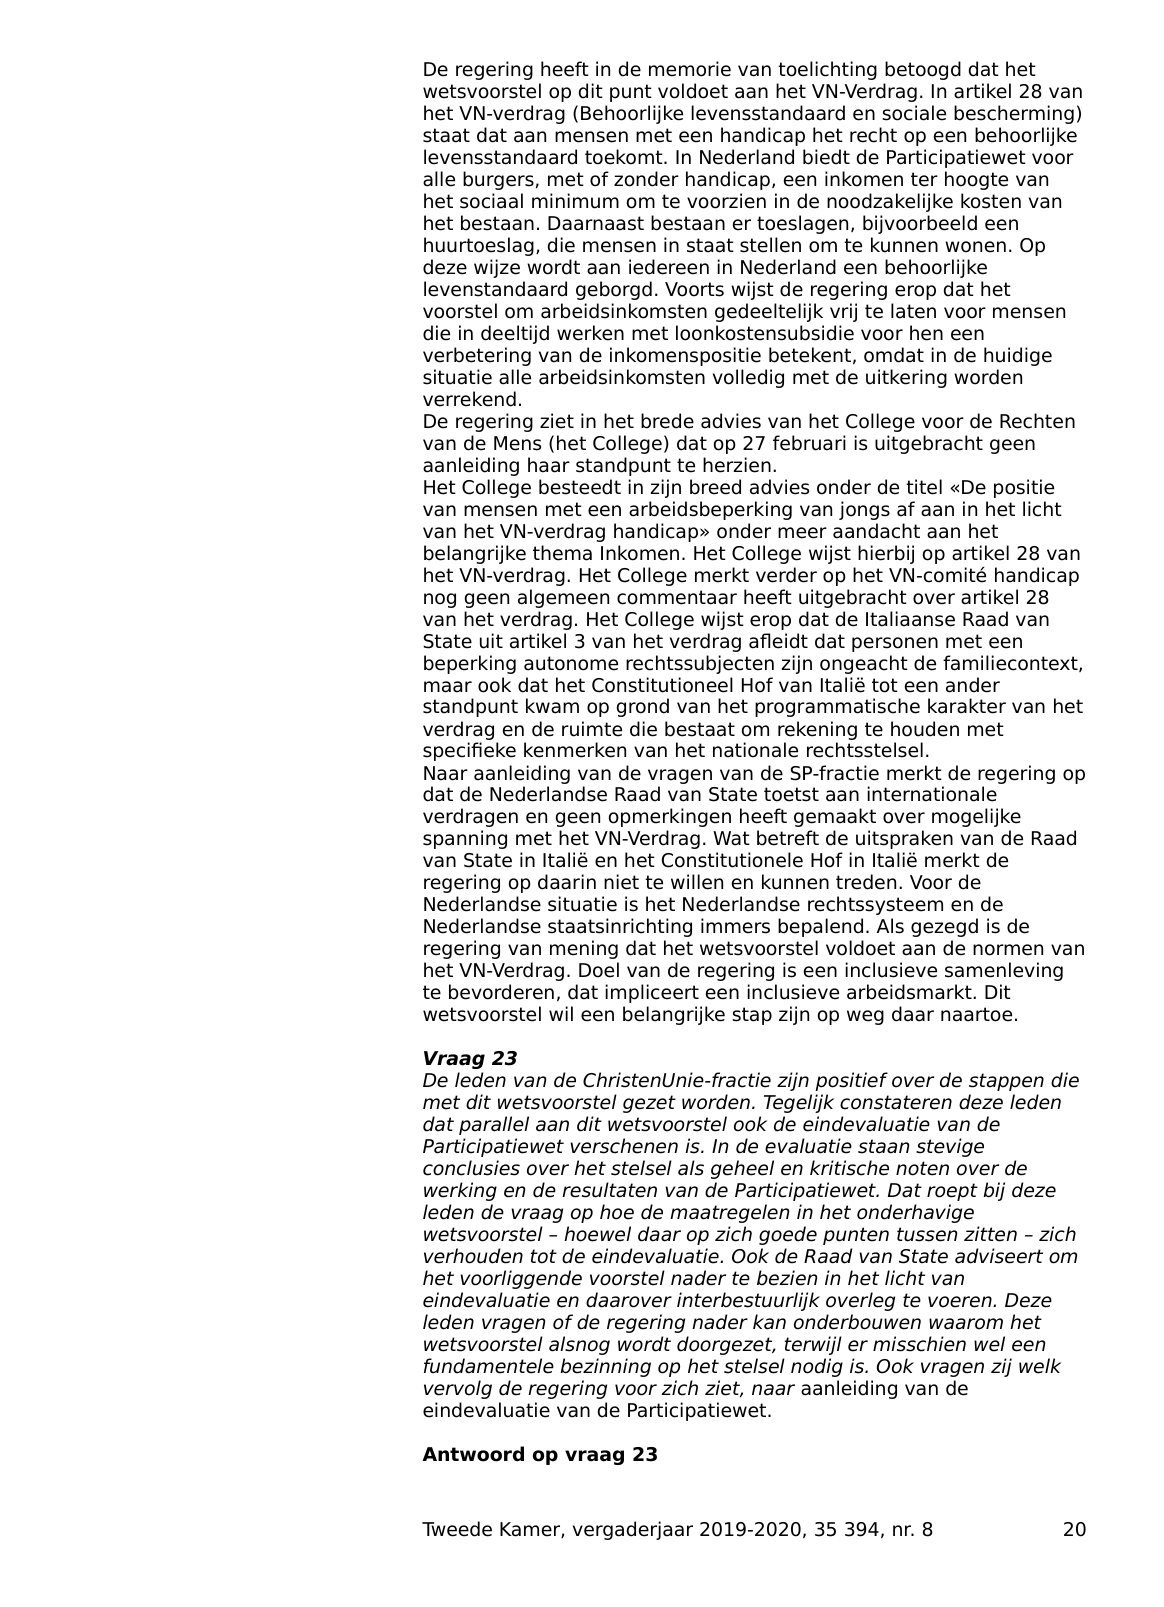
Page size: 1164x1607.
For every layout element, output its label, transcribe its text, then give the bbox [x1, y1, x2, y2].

text Naar aanleiding van de vragen van de SP-fractie merkt de regering op dat de Nederlandse Raad van State toetst aan internationale verdragen en geen opmerkingen heeft gemaakt over mogelijke spanning met het VN-Verdrag. Wat betreft de uitspraken van de Raad van State in Italië en het Constitutionele Hof in Italië merkt de regering op daarin niet te willen en kunnen treden. Voor de Nederlandse situatie is het Nederlandse rechtssysteem en de Nederlandse staatsinrichting immers bepalend. Als gezegd is de regering van mening dat het wetsvoorstel voldoet aan de normen van het VN-Verdrag. Doel van de regering is een inclusieve samenleving te bevorderen, dat impliceert een inclusieve arbeidsmarkt. Dit wetsvoorstel wil een belangrijke stap zijn op weg daar naartoe. [422, 762, 1087, 1026]
text Vraag 23 [422, 1048, 1087, 1070]
text De regering ziet in het brede advies van het College voor de Rechten van de Mens (het College) dat op 27 februari is uitgebracht geen aanleiding haar standpunt te herzien. [422, 411, 1087, 477]
text De leden van de ChristenUnie-fractie zijn positief over de stappen die met dit wetsvoorstel gezet worden. Tegelijk constateren deze leden dat parallel aan dit wetsvoorstel ook de eindevaluatie van de Participatiewet verschenen is. In de evaluatie staan stevige conclusies over het stelsel als geheel en kritische noten over de werking en de resultaten van de Participatiewet. Dat roept bij deze leden de vraag op hoe de maatregelen in het onderhavige wetsvoorstel – hoewel daar op zich goede punten tussen zitten – zich verhouden tot de eindevaluatie. Ook de Raad van State adviseert om het voorliggende voorstel nader te bezien in het licht van eindevaluatie en daarover interbestuurlijk overleg te voeren. Deze leden vragen of de regering nader kan onderbouwen waarom het wetsvoorstel alsnog wordt doorgezet, terwijl er misschien wel een fundamentele bezinning op het stelsel nodig is. Ook vragen zij welk vervolg de regering voor zich ziet, naar aanleiding van de eindevaluatie van de Participatiewet. [422, 1070, 1087, 1422]
text Antwoord op vraag 23 [422, 1444, 1087, 1466]
text De regering heeft in de memorie van toelichting betoogd dat het wetsvoorstel op dit punt voldoet aan het VN-Verdrag. In artikel 28 van het VN-verdrag (Behoorlijke levensstandaard en sociale bescherming) staat dat aan mensen met een handicap het recht op een behoorlijke levensstandaard toekomt. In Nederland biedt de Participatiewet voor alle burgers, met of zonder handicap, een inkomen ter hoogte van het sociaal minimum om te voorzien in de noodzakelijke kosten van het bestaan. Daarnaast bestaan er toeslagen, bijvoorbeeld een huurtoeslag, die mensen in staat stellen om te kunnen wonen. Op deze wijze wordt aan iedereen in Nederland een behoorlijke levenstandaard geborgd. Voorts wijst de regering erop dat het voorstel om arbeidsinkomsten gedeeltelijk vrij te laten voor mensen die in deeltijd werken met loonkostensubsidie voor hen een verbetering van de inkomenspositie betekent, omdat in de huidige situatie alle arbeidsinkomsten volledig met de uitkering worden verrekend. [422, 59, 1087, 411]
text Het College besteedt in zijn breed advies onder de titel «De positie van mensen met een arbeidsbeperking van jongs af aan in het licht van het VN-verdrag handicap» onder meer aandacht aan het belangrijke thema Inkomen. Het College wijst hierbij op artikel 28 van het VN-verdrag. Het College merkt verder op het VN-comité handicap nog geen algemeen commentaar heeft uitgebracht over artikel 28 van het verdrag. Het College wijst erop dat de Italiaanse Raad van State uit artikel 3 van het verdrag afleidt dat personen met een beperking autonome rechtssubjecten zijn ongeacht de familiecontext, maar ook dat het Constitutioneel Hof van Italië tot een ander standpunt kwam op grond van het programmatische karakter van het verdrag en de ruimte die bestaat om rekening te houden met specifieke kenmerken van het nationale rechtsstelsel. [422, 477, 1087, 762]
